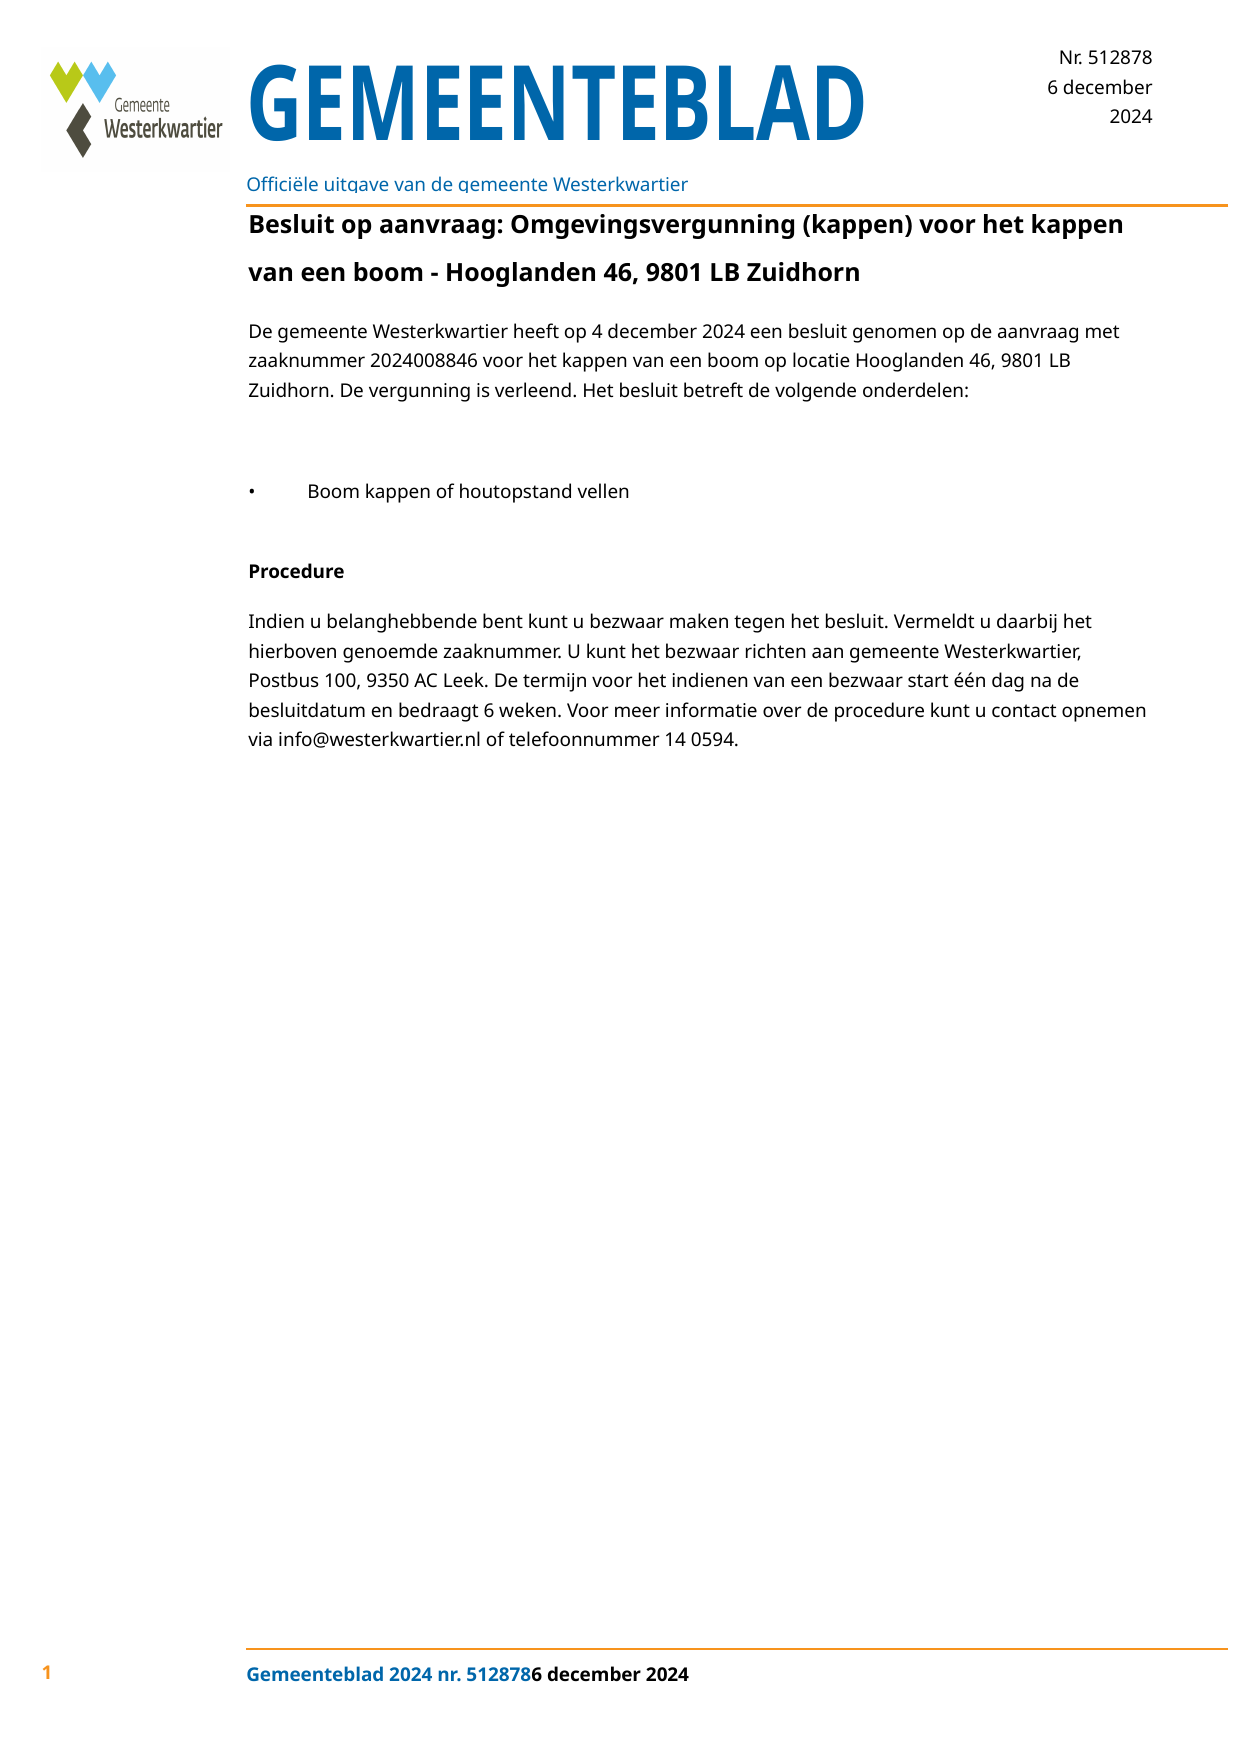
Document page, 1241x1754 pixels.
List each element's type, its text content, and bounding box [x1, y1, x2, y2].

text De gemeente Westerkwartier heeft op 4 december 2024 een besluit genomen op de aanvraag met zaaknummer 2024008846 voor het kappen van een boom op locatie Hooglanden 46, 9801 LB Zuidhorn. De vergunning is verleend. Het besluit betreft de volgende onderdelen: [248, 318, 1152, 403]
picture [41, 47, 231, 172]
text Besluit op aanvraag: Omgevingsvergunning (kappen) voor het kappen van een boom - Hooglanden 46, 9801 LB Zuidhorn [248, 207, 1152, 288]
list Boom kappen of houtopstand vellen [248, 478, 1152, 504]
text Indien u belanghebbende bent kunt u bezwaar maken tegen het besluit. Vermeldt u daarbij het hierboven genoemde zaaknummer. U kunt het bezwaar richten aan gemeente Westerkwartier, Postbus 100, 9350 AC Leek. De termijn voor het indienen van een bezwaar start één dag na de besluitdatum en bedraagt 6 weken. Voor meer informatie over de procedure kunt u contact opnemen via info@westerkwartier.nl of telefoonnummer 14 0594. [248, 608, 1152, 752]
text Procedure [248, 558, 1152, 584]
